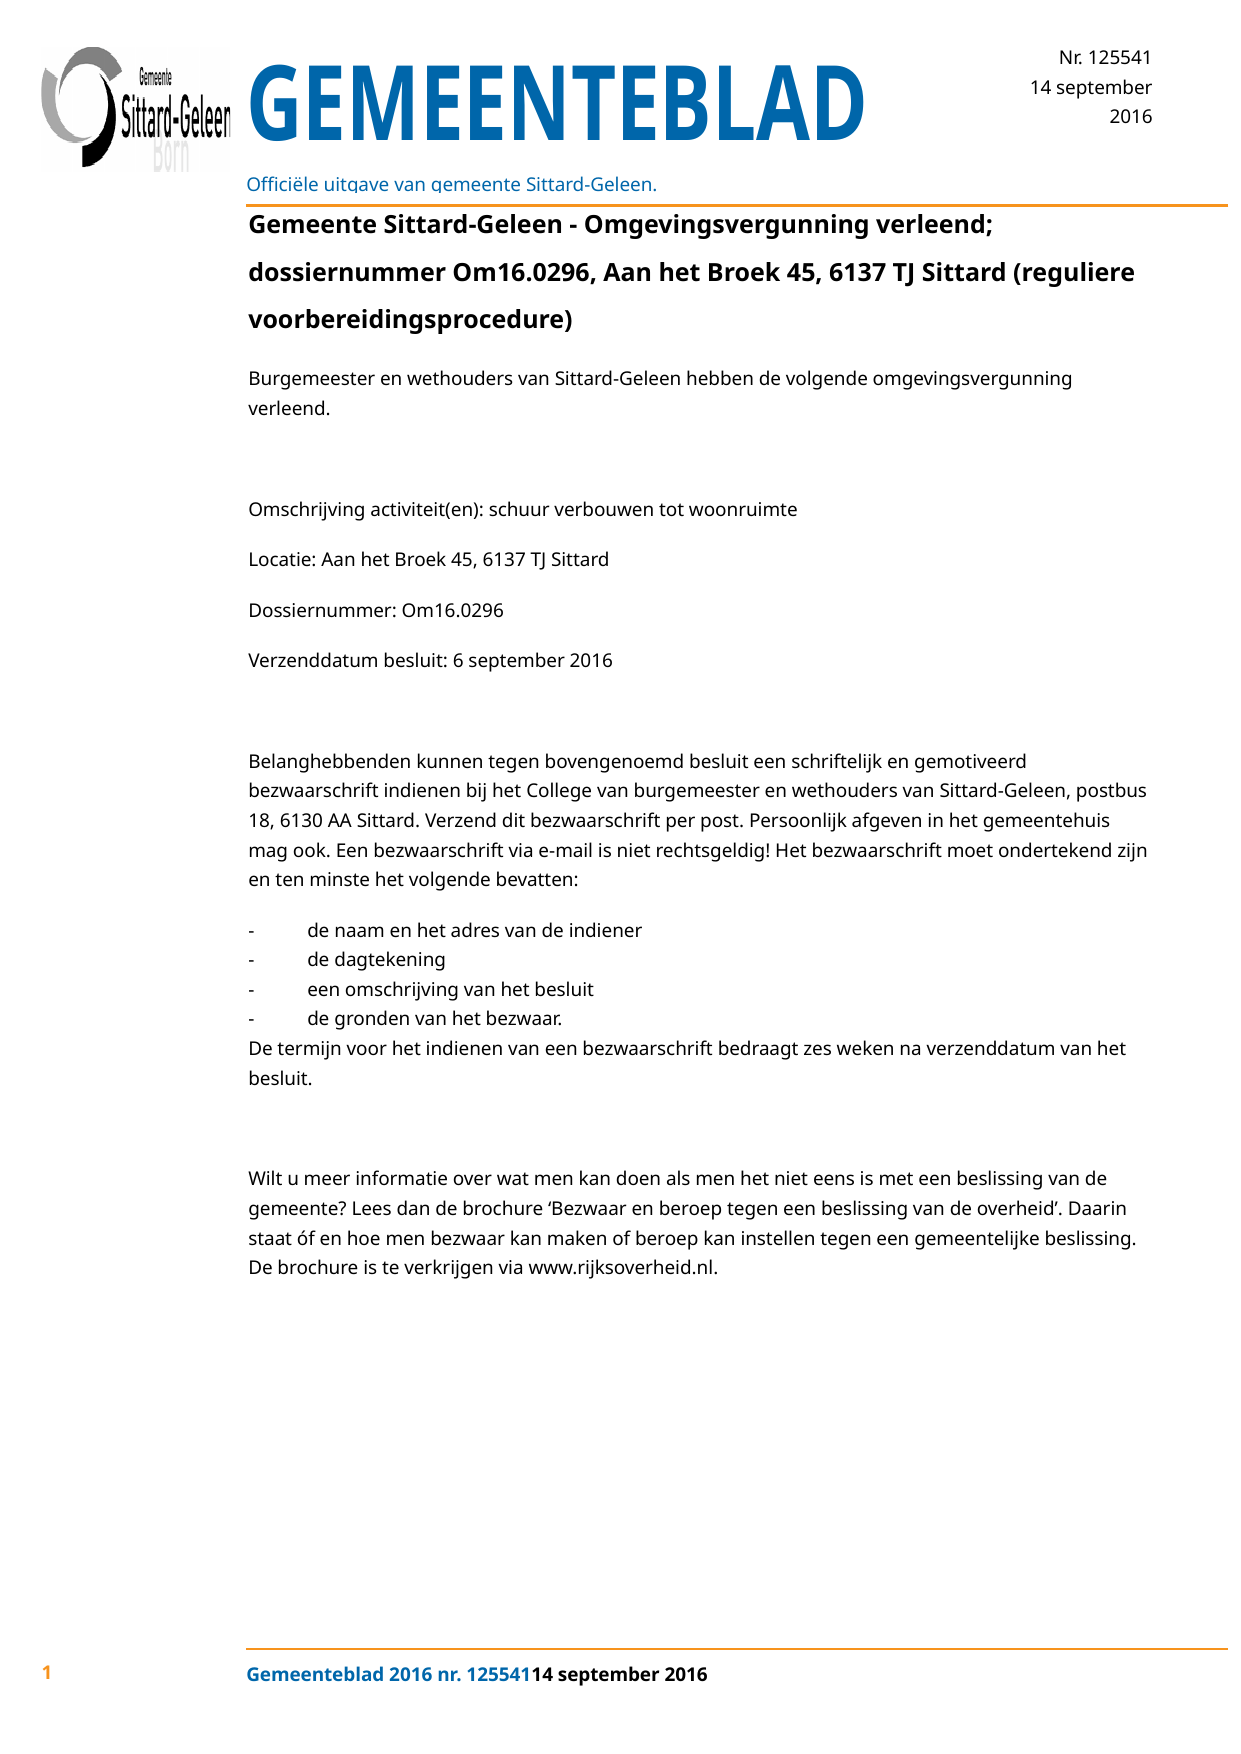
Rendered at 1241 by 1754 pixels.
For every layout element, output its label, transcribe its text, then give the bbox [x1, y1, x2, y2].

list de gronden van het bezwaar. [248, 1006, 1152, 1031]
list een omschrijving van het besluit [248, 976, 1152, 1002]
text Locatie: Aan het Broek 45, 6137 TJ Sittard [248, 546, 1152, 572]
text De termijn voor het indienen van een bezwaarschrift bedraagt zes weken na verzenddatum van het besluit. [248, 1035, 1152, 1090]
text Wilt u meer informatie over wat men kan doen als men het niet eens is met een beslissing van de gemeente? Lees dan de brochure ‘Bezwaar en beroep tegen een beslissing van de overheid’. Daarin staat óf en hoe men bezwaar kan maken of beroep kan instellen tegen een gemeentelijke beslissing. De brochure is te verkrijgen via www.rijksoverheid.nl. [248, 1166, 1152, 1280]
text Belanghebbenden kunnen tegen bovengenoemd besluit een schriftelijk en gemotiveerd bezwaarschrift indienen bij het College van burgemeester en wethouders van Sittard-Geleen, postbus 18, 6130 AA Sittard. Verzend dit bezwaarschrift per post. Persoonlijk afgeven in het gemeentehuis mag ook. Een bezwaarschrift via e-mail is niet rechtsgeldig! Het bezwaarschrift moet ondertekend zijn en ten minste het volgende bevatten: [248, 748, 1152, 892]
picture [41, 47, 231, 172]
text Verzenddatum besluit: 6 september 2016 [248, 647, 1152, 673]
text Gemeente Sittard-Geleen - Omgevingsvergunning verleend; dossiernummer Om16.0296, Aan het Broek 45, 6137 TJ Sittard (reguliere voorbereidingsprocedure) [248, 207, 1152, 336]
text Omschrijving activiteit(en): schuur verbouwen tot woonruimte [248, 496, 1152, 522]
list de dagtekening [248, 946, 1152, 972]
text Dossiernummer: Om16.0296 [248, 597, 1152, 622]
text Burgemeester en wethouders van Sittard-Geleen hebben de volgende omgevingsvergunning verleend. [248, 366, 1152, 421]
list de naam en het adres van de indiener [248, 917, 1152, 942]
